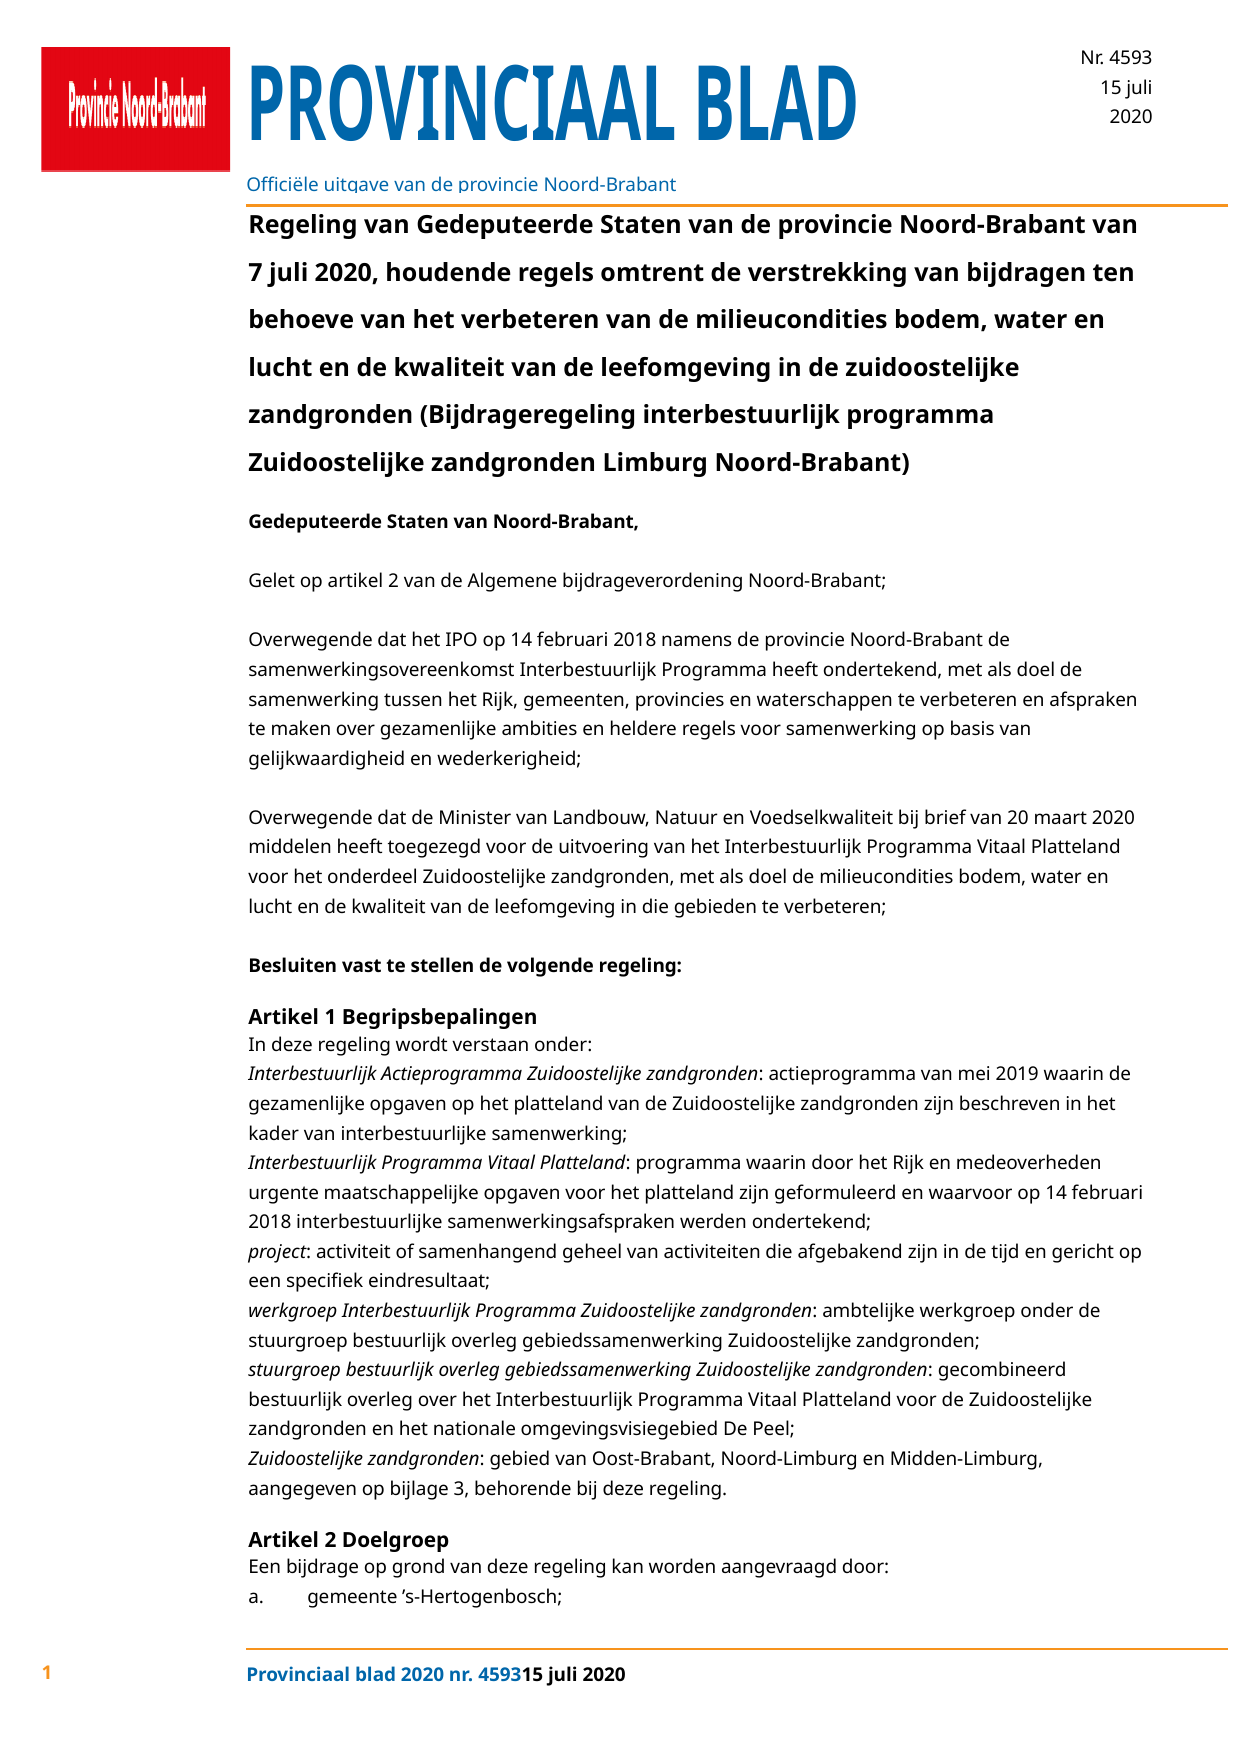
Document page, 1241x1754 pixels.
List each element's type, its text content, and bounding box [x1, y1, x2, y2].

picture [41, 47, 231, 172]
list gemeente ’s-Hertogenbosch; [248, 1583, 1152, 1609]
text project: activiteit of samenhangend geheel van activiteiten die afgebakend zijn in de tijd en gericht op een specifiek eindresultaat; [248, 1238, 1152, 1293]
text Gedeputeerde Staten van Noord-Brabant, [248, 508, 1152, 534]
text Interbestuurlijk Actieprogramma Zuidoostelijke zandgronden: actieprogramma van mei 2019 waarin de gezamenlijke opgaven op het platteland van de Zuidoostelijke zandgronden zijn beschreven in het kader van interbestuurlijke samenwerking; [248, 1061, 1152, 1145]
text Artikel 2 Doelgroep [248, 1525, 1152, 1553]
text Gelet op artikel 2 van de Algemene bijdrageverordening Noord-Brabant; [248, 567, 1152, 593]
text Overwegende dat het IPO op 14 februari 2018 namens de provincie Noord-Brabant de samenwerkingsovereenkomst Interbestuurlijk Programma heeft ondertekend, met als doel de samenwerking tussen het Rijk, gemeenten, provincies en waterschappen te verbeteren en afspraken te maken over gezamenlijke ambities en heldere regels voor samenwerking op basis van gelijkwaardigheid en wederkerigheid; [248, 627, 1152, 771]
text Overwegende dat de Minister van Landbouw, Natuur en Voedselkwaliteit bij brief van 20 maart 2020 middelen heeft toegezegd voor de uitvoering van het Interbestuurlijk Programma Vitaal Platteland voor het onderdeel Zuidoostelijke zandgronden, met als doel de milieucondities bodem, water en lucht en de kwaliteit van de leefomgeving in die gebieden te verbeteren; [248, 804, 1152, 919]
text Regeling van Gedeputeerde Staten van de provincie Noord-Brabant van 7 juli 2020, houdende regels omtrent de verstrekking van bijdragen ten behoeve van het verbeteren van de milieucondities bodem, water en lucht en de kwaliteit van de leefomgeving in de zuidoostelijke zandgronden (Bijdrageregeling interbestuurlijk programma Zuidoostelijke zandgronden Limburg Noord-Brabant) [248, 207, 1152, 479]
text Interbestuurlijk Programma Vitaal Platteland: programma waarin door het Rijk en medeoverheden urgente maatschappelijke opgaven voor het platteland zijn geformuleerd en waarvoor op 14 februari 2018 interbestuurlijke samenwerkingsafspraken werden ondertekend; [248, 1149, 1152, 1234]
text werkgroep Interbestuurlijk Programma Zuidoostelijke zandgronden: ambtelijke werkgroep onder de stuurgroep bestuurlijk overleg gebiedssamenwerking Zuidoostelijke zandgronden; [248, 1297, 1152, 1352]
text stuurgroep bestuurlijk overleg gebiedssamenwerking Zuidoostelijke zandgronden: gecombineerd bestuurlijk overleg over het Interbestuurlijk Programma Vitaal Platteland voor de Zuidoostelijke zandgronden en het nationale omgevingsvisiegebied De Peel; [248, 1356, 1152, 1441]
text Besluiten vast te stellen de volgende regeling: [248, 952, 1152, 978]
text Een bijdrage op grond van deze regeling kan worden aangevraagd door: [248, 1553, 1152, 1579]
text Zuidoostelijke zandgronden: gebied van Oost-Brabant, Noord-Limburg en Midden-Limburg, aangegeven op bijlage 3, behorende bij deze regeling. [248, 1445, 1152, 1500]
text Artikel 1 Begripsbepalingen [248, 1002, 1152, 1031]
text In deze regeling wordt verstaan onder: [248, 1031, 1152, 1057]
